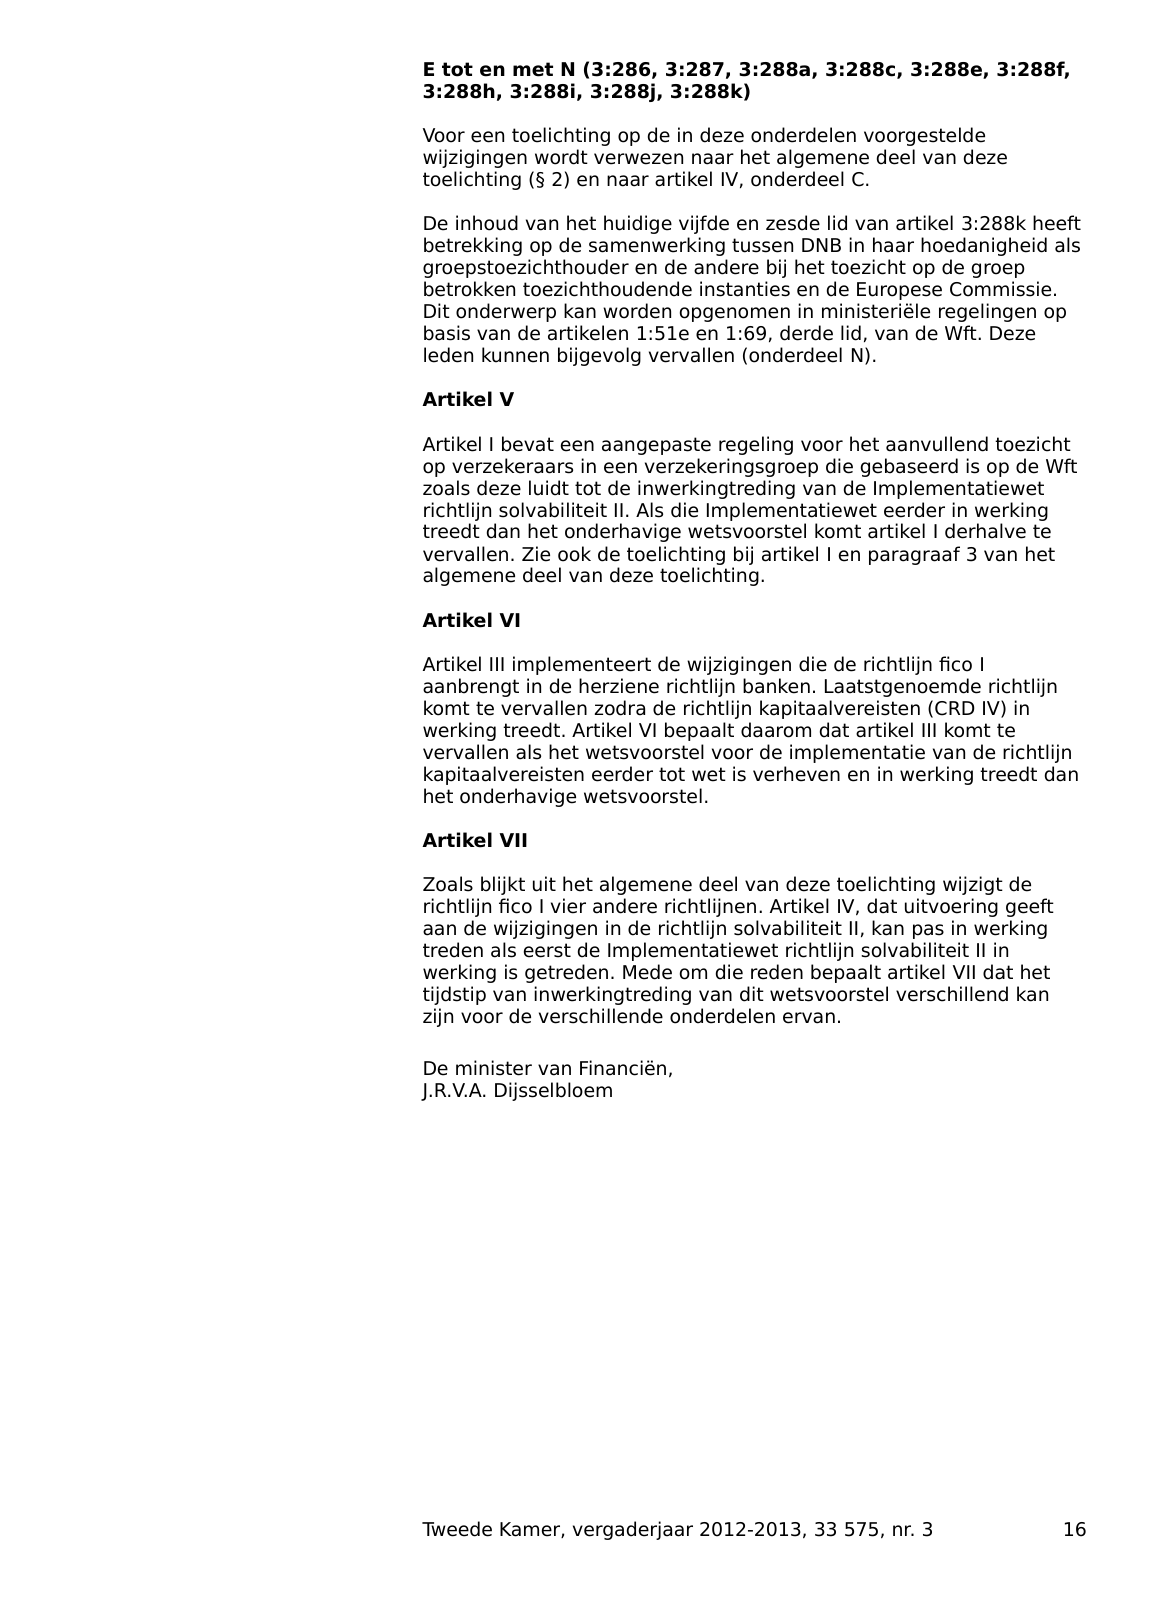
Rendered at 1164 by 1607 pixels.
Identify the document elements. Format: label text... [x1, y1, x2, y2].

subtitle Artikel VI [422, 609, 1087, 632]
text Voor een toelichting op de in deze onderdelen voorgestelde wijzigingen wordt verwezen naar het algemene deel van deze toelichting (§ 2) en naar artikel IV, onderdeel C. [422, 125, 1087, 191]
subtitle Artikel VII [422, 830, 1087, 852]
text Artikel I bevat een aangepaste regeling voor het aanvullend toezicht op verzekeraars in een verzekeringsgroep die gebaseerd is op de Wft zoals deze luidt tot de inwerkingtreding van de Implementatiewet richtlijn solvabiliteit II. Als die Implementatiewet eerder in werking treedt dan het onderhavige wetsvoorstel komt artikel I derhalve te vervallen. Zie ook de toelichting bij artikel I en paragraaf 3 van het algemene deel van deze toelichting. [422, 433, 1087, 587]
text De inhoud van het huidige vijfde en zesde lid van artikel 3:288k heeft betrekking op de samenwerking tussen DNB in haar hoedanigheid als groepstoezichthouder en de andere bij het toezicht op de groep betrokken toezichthoudende instanties en de Europese Commissie. Dit onderwerp kan worden opgenomen in ministeriële regelingen op basis van de artikelen 1:51e en 1:69, derde lid, van de Wft. Deze leden kunnen bijgevolg vervallen (onderdeel N). [422, 213, 1087, 367]
subtitle Artikel V [422, 389, 1087, 411]
text Artikel III implementeert de wijzigingen die de richtlijn fico I aanbrengt in de herziene richtlijn banken. Laatstgenoemde richtlijn komt te vervallen zodra de richtlijn kapitaalvereisten (CRD IV) in werking treedt. Artikel VI bepaalt daarom dat artikel III komt te vervallen als het wetsvoorstel voor de implementatie van de richtlijn kapitaalvereisten eerder tot wet is verheven en in werking treedt dan het onderhavige wetsvoorstel. [422, 654, 1087, 808]
text De minister van Financiën, J.R.V.A. Dijsselbloem [422, 1058, 1087, 1102]
subtitle E tot en met N (3:286, 3:287, 3:288a, 3:288c, 3:288e, 3:288f, 3:288h, 3:288i, 3:288j, 3:288k) [422, 59, 1087, 103]
text Zoals blijkt uit het algemene deel van deze toelichting wijzigt de richtlijn fico I vier andere richtlijnen. Artikel IV, dat uitvoering geeft aan de wijzigingen in de richtlijn solvabiliteit II, kan pas in werking treden als eerst de Implementatiewet richtlijn solvabiliteit II in werking is getreden. Mede om die reden bepaalt artikel VII dat het tijdstip van inwerkingtreding van dit wetsvoorstel verschillend kan zijn voor de verschillende onderdelen ervan. [422, 874, 1087, 1028]
